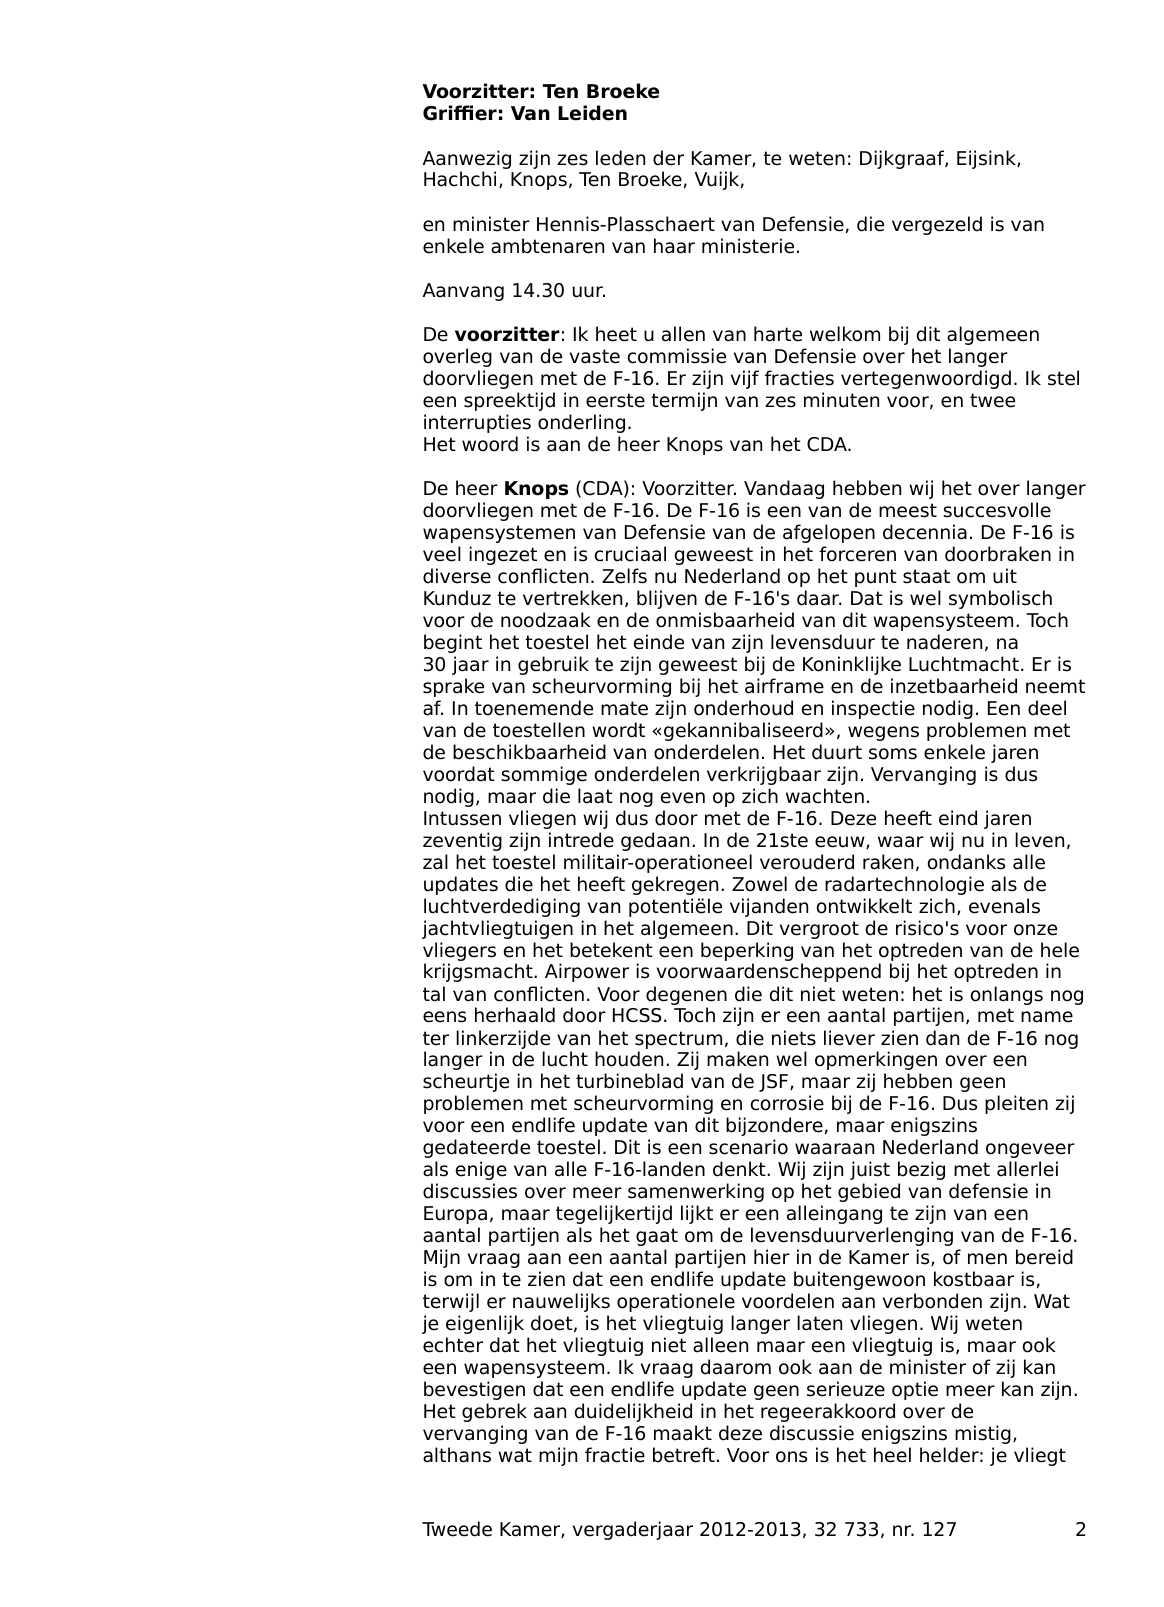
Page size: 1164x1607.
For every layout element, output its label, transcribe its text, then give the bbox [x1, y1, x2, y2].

text De voorzitter: Ik heet u allen van harte welkom bij dit algemeen overleg van de vaste commissie van Defensie over het langer doorvliegen met de F-16. Er zijn vijf fracties vertegenwoordigd. Ik stel een spreektijd in eerste termijn van zes minuten voor, en twee interrupties onderling. [422, 324, 1087, 434]
text Griffier: Van Leiden [422, 103, 1087, 125]
text en minister Hennis-Plasschaert van Defensie, die vergezeld is van enkele ambtenaren van haar ministerie. [422, 213, 1087, 257]
text Aanwezig zijn zes leden der Kamer, te weten: Dijkgraaf, Eijsink, Hachchi, Knops, Ten Broeke, Vuijk, [422, 147, 1087, 191]
text Intussen vliegen wij dus door met de F-16. Deze heeft eind jaren zeventig zijn intrede gedaan. In de 21ste eeuw, waar wij nu in leven, zal het toestel militair-operationeel verouderd raken, ondanks alle updates die het heeft gekregen. Zowel de radartechnologie als de luchtverdediging van potentiële vijanden ontwikkelt zich, evenals jachtvliegtuigen in het algemeen. Dit vergroot de risico's voor onze vliegers en het betekent een beperking van het optreden van de hele krijgsmacht. Airpower is voorwaardenscheppend bij het optreden in tal van conflicten. Voor degenen die dit niet weten: het is onlangs nog eens herhaald door HCSS. Toch zijn er een aantal partijen, met name ter linkerzijde van het spectrum, die niets liever zien dan de F-16 nog langer in de lucht houden. Zij maken wel opmerkingen over een scheurtje in het turbineblad van de JSF, maar zij hebben geen problemen met scheurvorming en corrosie bij de F-16. Dus pleiten zij voor een endlife update van dit bijzondere, maar enigszins gedateerde toestel. Dit is een scenario waaraan Nederland ongeveer als enige van alle F-16-landen denkt. Wij zijn juist bezig met allerlei discussies over meer samenwerking op het gebied van defensie in Europa, maar tegelijkertijd lijkt er een alleingang te zijn van een aantal partijen als het gaat om de levensduurverlenging van de F-16. Mijn vraag aan een aantal partijen hier in de Kamer is, of men bereid is om in te zien dat een endlife update buitengewoon kostbaar is, terwijl er nauwelijks operationele voordelen aan verbonden zijn. Wat je eigenlijk doet, is het vliegtuig langer laten vliegen. Wij weten echter dat het vliegtuig niet alleen maar een vliegtuig is, maar ook een wapensysteem. Ik vraag daarom ook aan de minister of zij kan bevestigen dat een endlife update geen serieuze optie meer kan zijn. [422, 808, 1087, 1401]
text Voorzitter: Ten Broeke [422, 81, 1087, 103]
text Het gebrek aan duidelijkheid in het regeerakkoord over de vervanging van de F-16 maakt deze discussie enigszins mistig, althans wat mijn fractie betreft. Voor ons is het heel helder: je vliegt [422, 1401, 1087, 1467]
text De heer Knops (CDA): Voorzitter. Vandaag hebben wij het over langer doorvliegen met de F-16. De F-16 is een van de meest succesvolle wapensystemen van Defensie van de afgelopen decennia. De F-16 is veel ingezet en is cruciaal geweest in het forceren van doorbraken in diverse conflicten. Zelfs nu Nederland op het punt staat om uit Kunduz te vertrekken, blijven de F-16's daar. Dat is wel symbolisch voor de noodzaak en de onmisbaarheid van dit wapensysteem. Toch begint het toestel het einde van zijn levensduur te naderen, na 30 jaar in gebruik te zijn geweest bij de Koninklijke Luchtmacht. Er is sprake van scheurvorming bij het airframe en de inzetbaarheid neemt af. In toenemende mate zijn onderhoud en inspectie nodig. Een deel van de toestellen wordt «gekannibaliseerd», wegens problemen met de beschikbaarheid van onderdelen. Het duurt soms enkele jaren voordat sommige onderdelen verkrijgbaar zijn. Vervanging is dus nodig, maar die laat nog even op zich wachten. [422, 478, 1087, 808]
text Het woord is aan de heer Knops van het CDA. [422, 434, 1087, 456]
text Aanvang 14.30 uur. [422, 280, 1087, 302]
